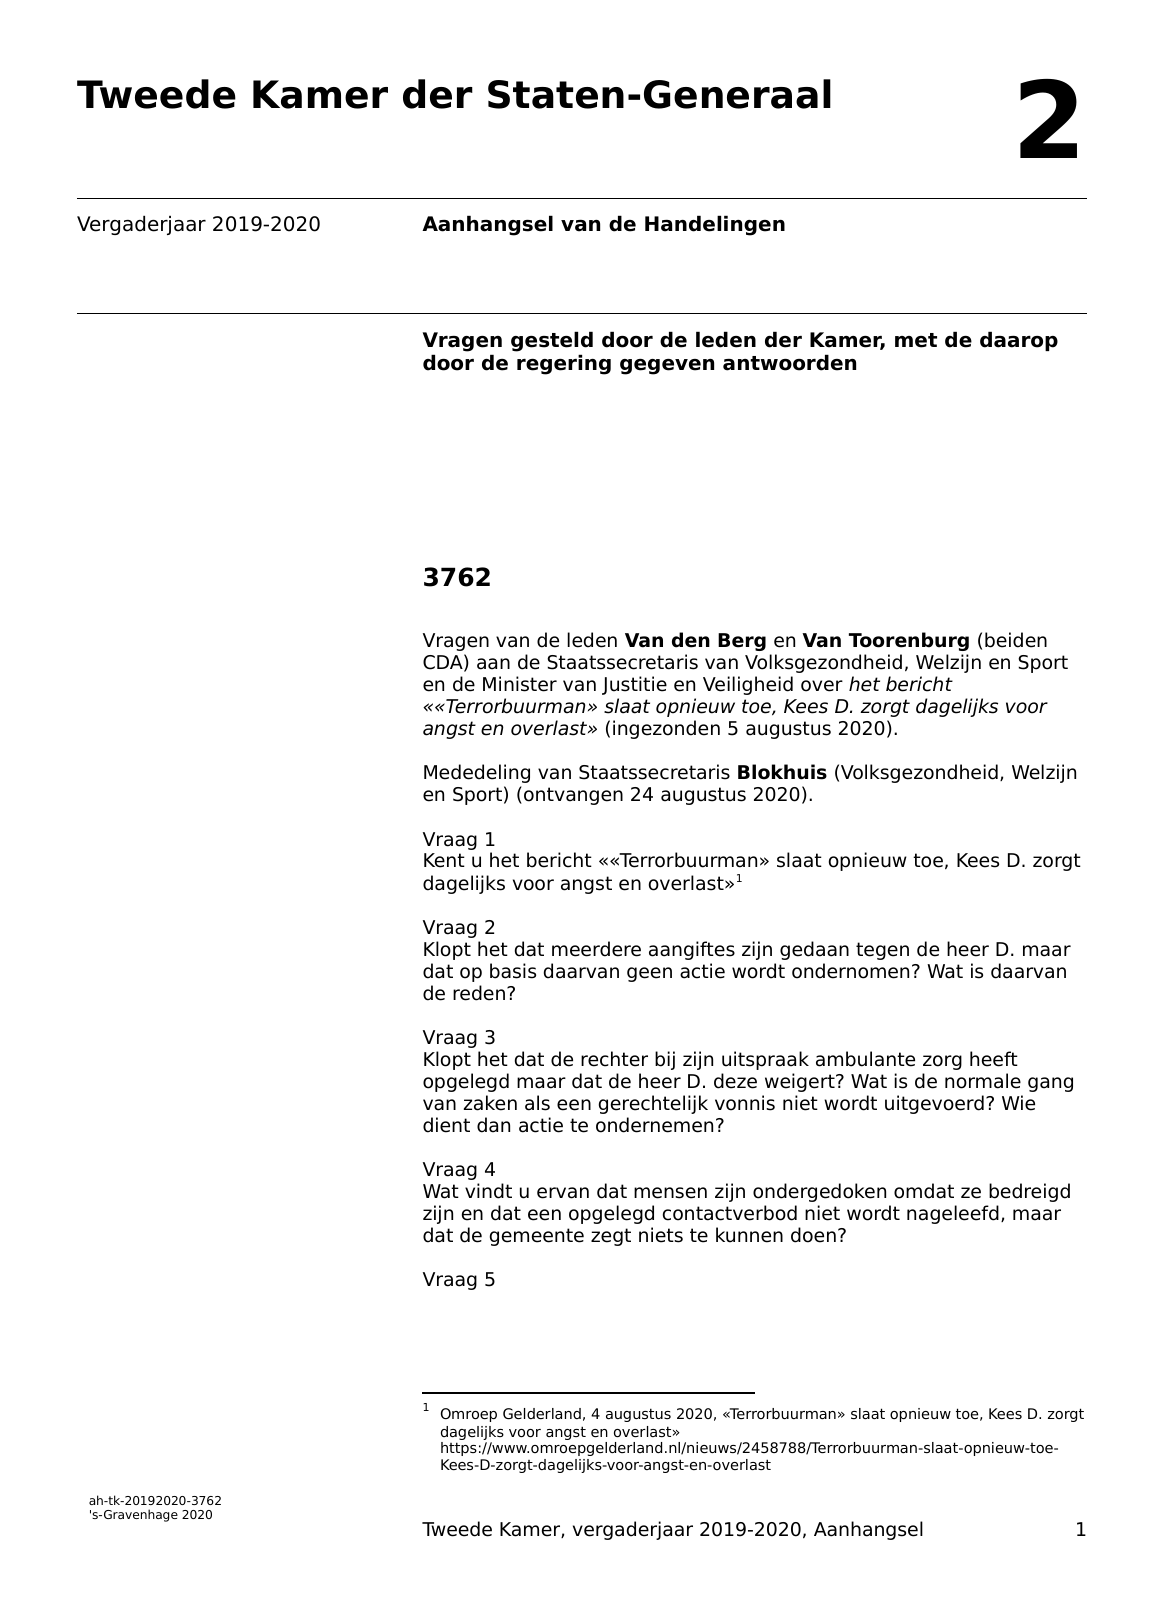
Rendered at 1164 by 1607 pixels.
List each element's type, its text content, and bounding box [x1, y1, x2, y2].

text ah-tk-20192020-3762 [88, 1494, 323, 1508]
text Vraag 2 [422, 917, 1087, 938]
text Kent u het bericht ««Terrorbuurman» slaat opnieuw toe, Kees D. zorgt dagelijks voor angst en overlast» [422, 850, 1087, 894]
table_cell Vragen gesteld door de leden der Kamer, met de daarop door de regering gegeven antwoorden [422, 314, 1087, 375]
table_cell Vergaderjaar 2019-2020 [77, 199, 422, 313]
text Vraag 4 [422, 1159, 1087, 1181]
text Vragen van de leden Van den Berg en Van Toorenburg (beiden CDA) aan de Staatssecretaris van Volksgezondheid, Welzijn en Sport en de Minister van Justitie en Veiligheid over het bericht ««Terrorbuurman» slaat opnieuw toe, Kees D. zorgt dagelijks voor angst en overlast» (ingezonden 5 augustus 2020). [422, 630, 1087, 740]
table_header 2 [886, 59, 1087, 198]
table_header Tweede Kamer der Staten-Generaal [77, 59, 886, 198]
text Vraag 5 [422, 1269, 1087, 1291]
text Wat vindt u ervan dat mensen zijn ondergedoken omdat ze bedreigd zijn en dat een opgelegd contactverbod niet wordt nageleefd, maar dat de gemeente zegt niets te kunnen doen? [422, 1181, 1087, 1247]
text Klopt het dat meerdere aangiftes zijn gedaan tegen de heer D. maar dat op basis daarvan geen actie wordt ondernomen? Wat is daarvan de reden? [422, 938, 1087, 1004]
text Mededeling van Staatssecretaris Blokhuis (Volksgezondheid, Welzijn en Sport) (ontvangen 24 augustus 2020). [422, 762, 1087, 806]
text 's-Gravenhage 2020 [88, 1508, 323, 1522]
text Klopt het dat de rechter bij zijn uitspraak ambulante zorg heeft opgelegd maar dat de heer D. deze weigert? Wat is de normale gang van zaken als een gerechtelijk vonnis niet wordt uitgevoerd? Wie dient dan actie te ondernemen? [422, 1049, 1087, 1137]
table_cell [77, 314, 422, 375]
table_cell Aanhangsel van de Handelingen [422, 199, 1087, 313]
text Vraag 1 [422, 828, 1087, 850]
text Omroep Gelderland, 4 augustus 2020, «Terrorbuurman» slaat opnieuw toe, Kees D. zorgt dagelijks voor angst en overlast» https://www.omroepgelderland.nl/nieuws/2458788/Terrorbuurman-slaat-opnieuw-toe-Kees-D-zorgt-dagelijks-voor-angst-en-overlast [422, 1402, 1087, 1474]
text Vraag 3 [422, 1027, 1087, 1049]
text 3762 [422, 563, 1087, 592]
